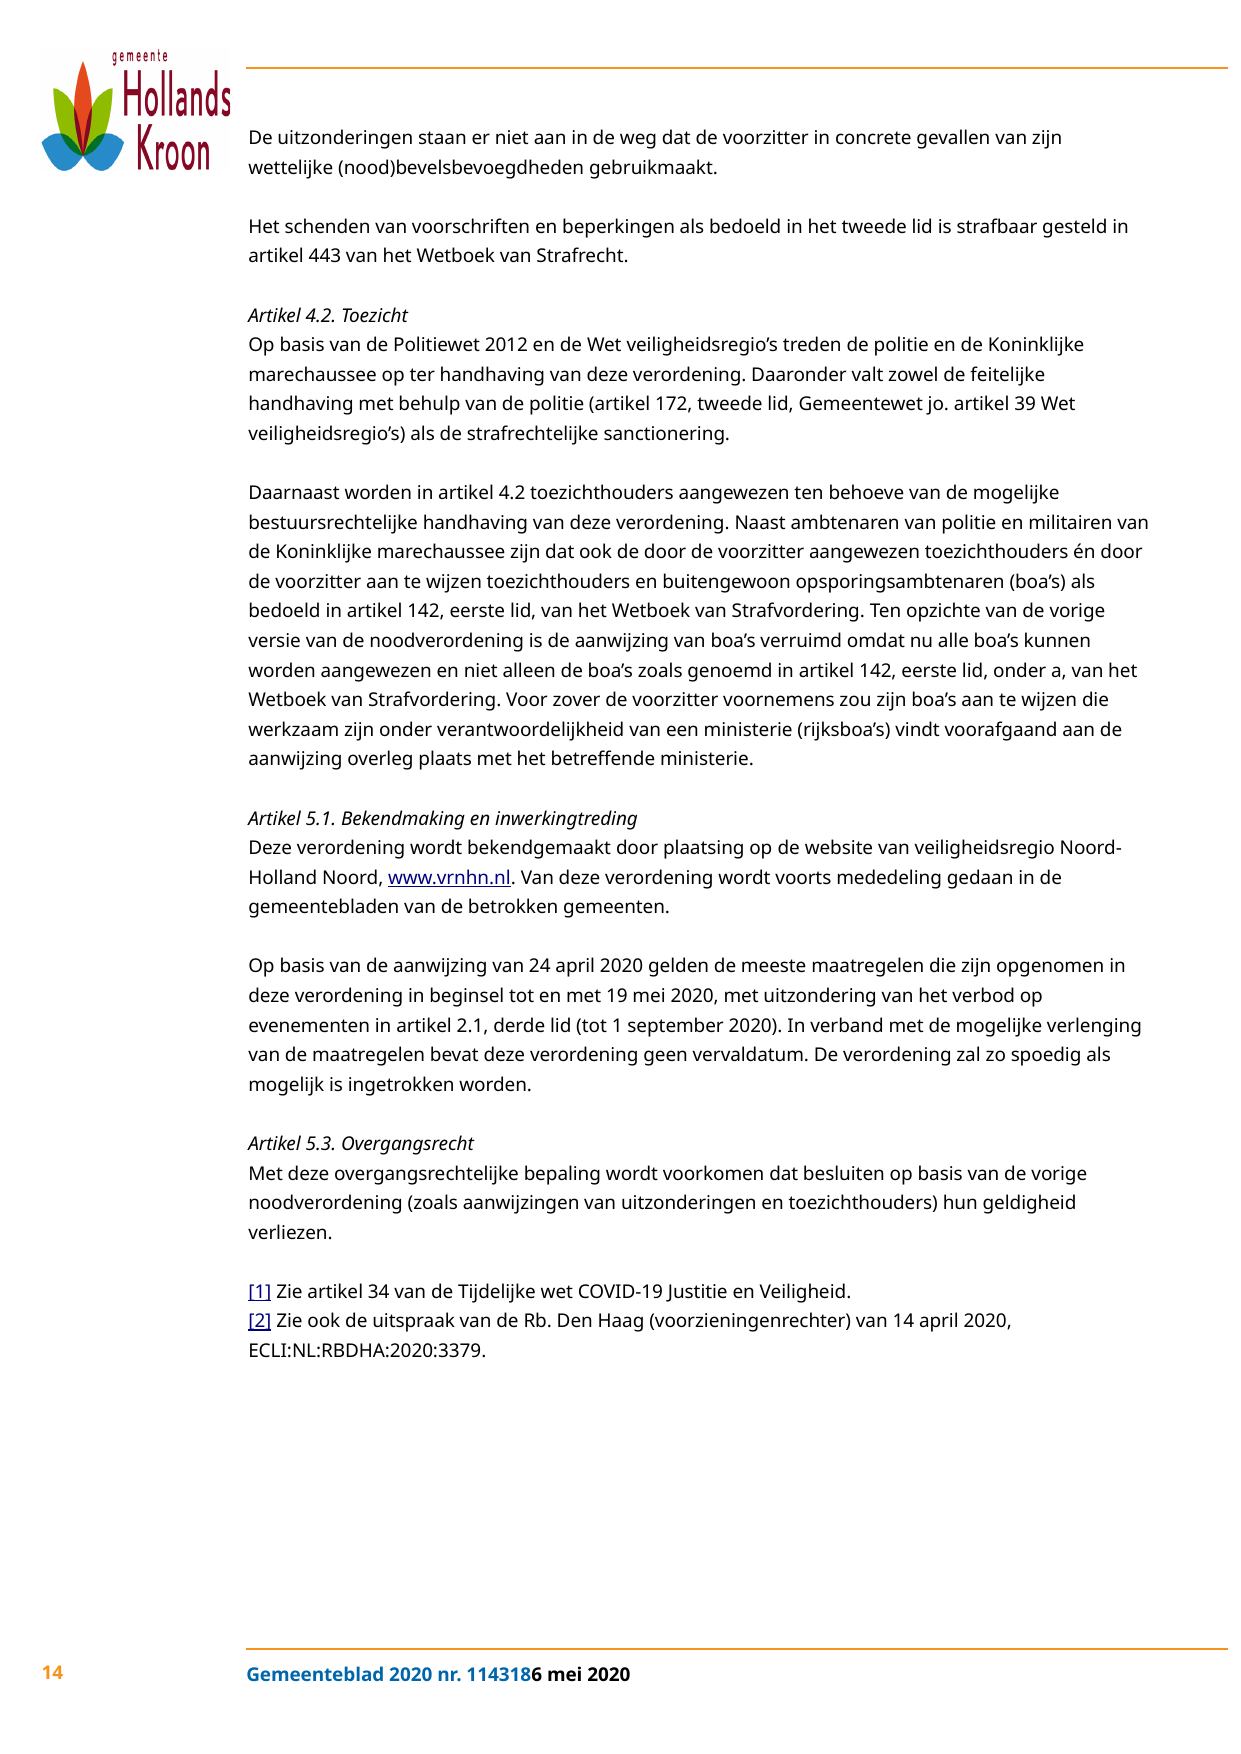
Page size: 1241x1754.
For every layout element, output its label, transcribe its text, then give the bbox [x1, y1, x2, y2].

picture [41, 47, 231, 172]
text Het schenden van voorschriften en beperkingen als bedoeld in het tweede lid is strafbaar gesteld in artikel 443 van het Wetboek van Strafrecht. [248, 213, 1152, 268]
text Op basis van de aanwijzing van 24 april 2020 gelden de meeste maatregelen die zijn opgenomen in deze verordening in beginsel tot en met 19 mei 2020, met uitzondering van het verbod op evenementen in artikel 2.1, derde lid (tot 1 september 2020). In verband met de mogelijke verlenging van de maatregelen bevat deze verordening geen vervaldatum. De verordening zal zo spoedig als mogelijk is ingetrokken worden. [248, 953, 1152, 1097]
text [2] Zie ook de uitspraak van de Rb. Den Haag (voorzieningenrechter) van 14 april 2020, ECLI:NL:RBDHA:2020:3379. [248, 1308, 1152, 1363]
text Op basis van de Politiewet 2012 en de Wet veiligheidsregio’s treden de politie en de Koninklijke marechaussee op ter handhaving van deze verordening. Daaronder valt zowel de feitelijke handhaving met behulp van de politie (artikel 172, tweede lid, Gemeentewet jo. artikel 39 Wet veiligheidsregio’s) als de strafrechtelijke sanctionering. [248, 331, 1152, 446]
text Artikel 4.2. Toezicht [248, 302, 1152, 328]
text Daarnaast worden in artikel 4.2 toezichthouders aangewezen ten behoeve van de mogelijke bestuursrechtelijke handhaving van deze verordening. Naast ambtenaren van politie en militairen van de Koninklijke marechaussee zijn dat ook de door de voorzitter aangewezen toezichthouders én door de voorzitter aan te wijzen toezichthouders en buitengewoon opsporingsambtenaren (boa’s) als bedoeld in artikel 142, eerste lid, van het Wetboek van Strafvordering. Ten opzichte van de vorige versie van de noodverordening is de aanwijzing van boa’s verruimd omdat nu alle boa’s kunnen worden aangewezen en niet alleen de boa’s zoals genoemd in artikel 142, eerste lid, onder a, van het Wetboek van Strafvordering. Voor zover de voorzitter voornemens zou zijn boa’s aan te wijzen die werkzaam zijn onder verantwoordelijkheid van een ministerie (rijksboa’s) vindt voorafgaand aan de aanwijzing overleg plaats met het betreffende ministerie. [248, 479, 1152, 771]
text Artikel 5.3. Overgangsrecht [248, 1130, 1152, 1156]
text De uitzonderingen staan er niet aan in de weg dat de voorzitter in concrete gevallen van zijn wettelijke (nood)bevelsbevoegdheden gebruikmaakt. [248, 124, 1152, 180]
text [1] Zie artikel 34 van de Tijdelijke wet COVID-19 Justitie en Veiligheid. [248, 1278, 1152, 1304]
text Artikel 5.1. Bekendmaking en inwerkingtreding [248, 805, 1152, 831]
text Met deze overgangsrechtelijke bepaling wordt voorkomen dat besluiten op basis van de vorige noodverordening (zoals aanwijzingen van uitzonderingen en toezichthouders) hun geldigheid verliezen. [248, 1160, 1152, 1245]
text Deze verordening wordt bekendgemaakt door plaatsing op de website van veiligheidsregio Noord-Holland Noord, www.vrnhn.nl. Van deze verordening wordt voorts mededeling gedaan in de gemeentebladen van de betrokken gemeenten. [248, 834, 1152, 919]
